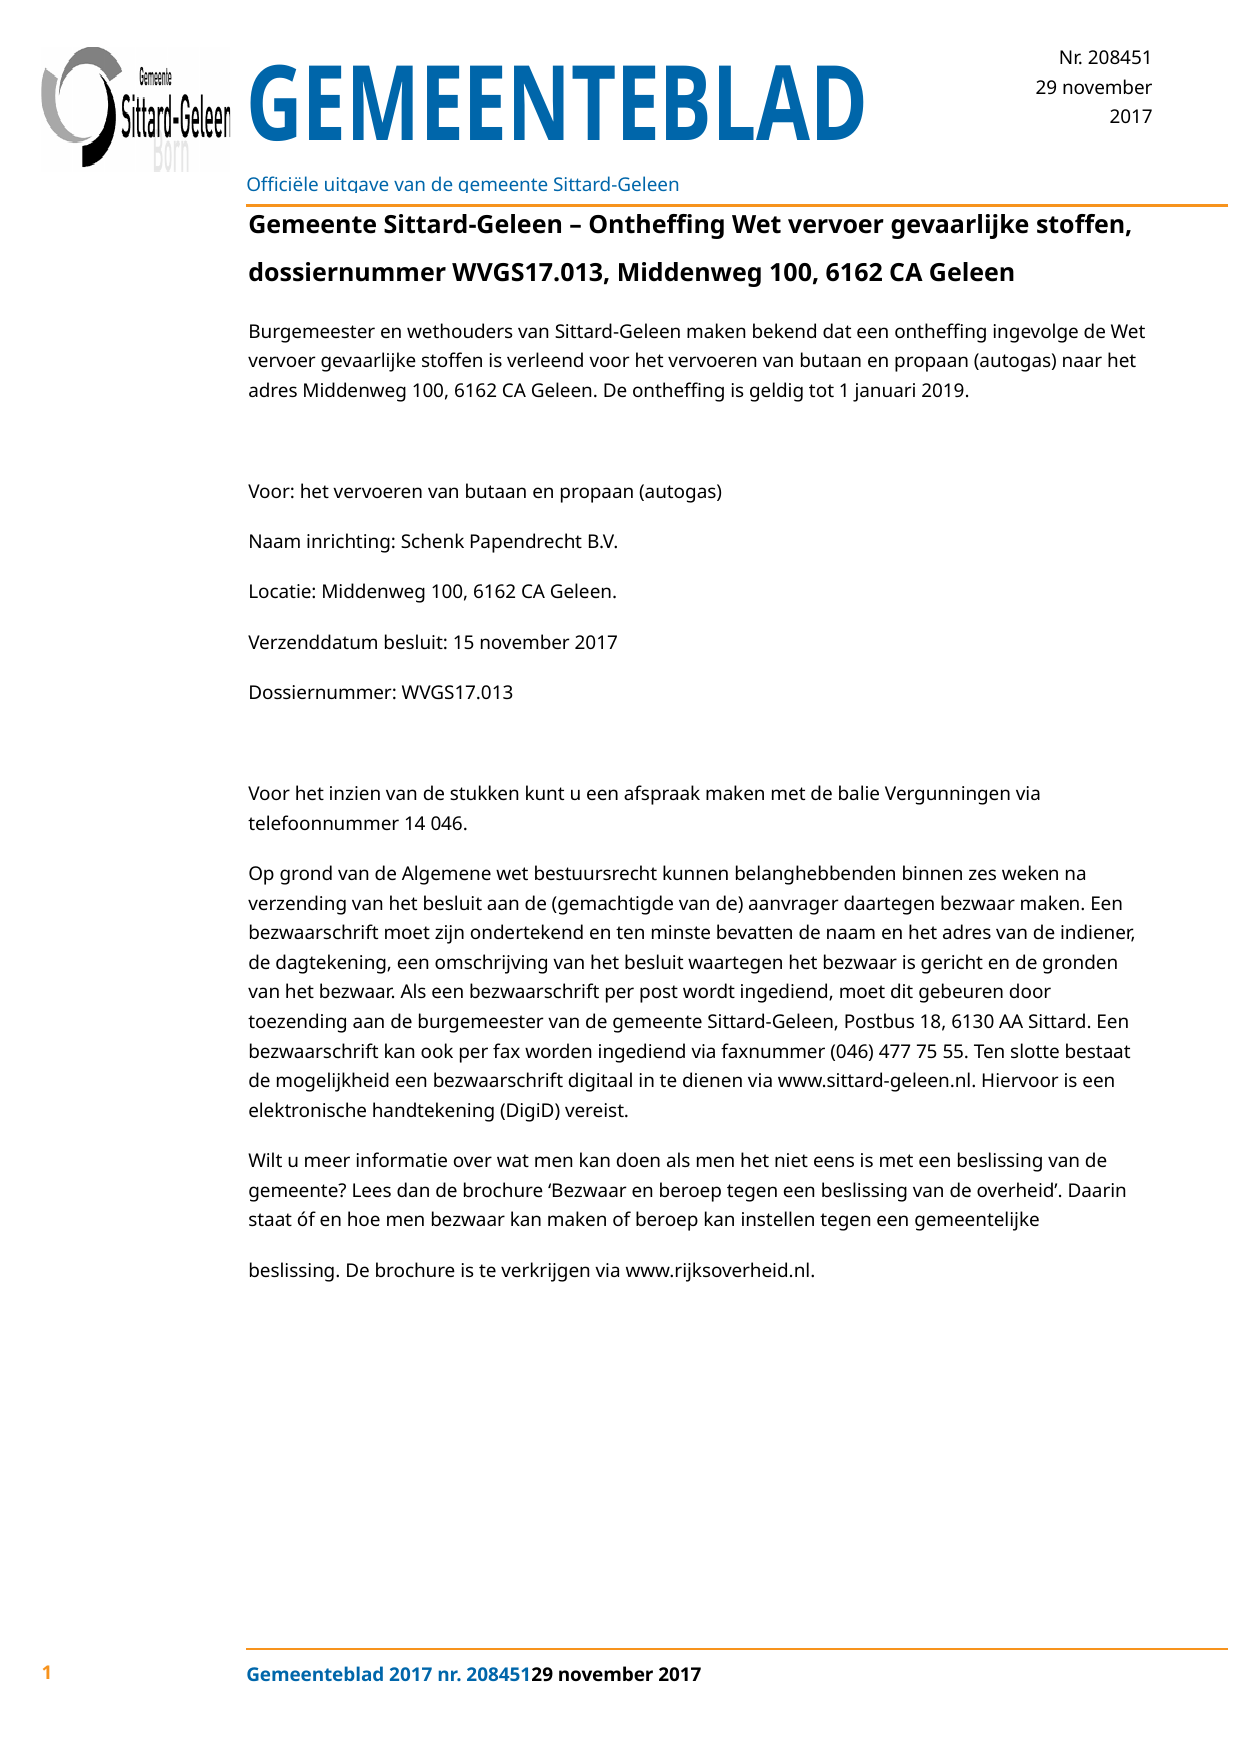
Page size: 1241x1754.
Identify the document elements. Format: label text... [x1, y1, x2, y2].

text Gemeente Sittard-Geleen – Ontheffing Wet vervoer gevaarlijke stoffen, dossiernummer WVGS17.013, Middenweg 100, 6162 CA Geleen [248, 207, 1152, 288]
text Voor het inzien van de stukken kunt u een afspraak maken met de balie Vergunningen via telefoonnummer 14 046. [248, 780, 1152, 836]
text Verzenddatum besluit: 15 november 2017 [248, 629, 1152, 655]
text Voor: het vervoeren van butaan en propaan (autogas) [248, 478, 1152, 504]
text beslissing. De brochure is te verkrijgen via www.rijksoverheid.nl. [248, 1257, 1152, 1283]
text Dossiernummer: WVGS17.013 [248, 679, 1152, 705]
text Locatie: Middenweg 100, 6162 CA Geleen. [248, 579, 1152, 604]
text Burgemeester en wethouders van Sittard-Geleen maken bekend dat een ontheffing ingevolge de Wet vervoer gevaarlijke stoffen is verleend voor het vervoeren van butaan en propaan (autogas) naar het adres Middenweg 100, 6162 CA Geleen. De ontheffing is geldig tot 1 januari 2019. [248, 318, 1152, 403]
picture [41, 47, 231, 172]
text Naam inrichting: Schenk Papendrecht B.V. [248, 528, 1152, 554]
text Wilt u meer informatie over wat men kan doen als men het niet eens is met een beslissing van de gemeente? Lees dan de brochure ‘Bezwaar en beroep tegen een beslissing van de overheid’. Daarin staat óf en hoe men bezwaar kan maken of beroep kan instellen tegen een gemeentelijke [248, 1147, 1152, 1232]
text Op grond van de Algemene wet bestuursrecht kunnen belanghebbenden binnen zes weken na verzending van het besluit aan de (gemachtigde van de) aanvrager daartegen bezwaar maken. Een bezwaarschrift moet zijn ondertekend en ten minste bevatten de naam en het adres van de indiener, de dagtekening, een omschrijving van het besluit waartegen het bezwaar is gericht en de gronden van het bezwaar. Als een bezwaarschrift per post wordt ingediend, moet dit gebeuren door toezending aan de burgemeester van de gemeente Sittard-Geleen, Postbus 18, 6130 AA Sittard. Een bezwaarschrift kan ook per fax worden ingediend via faxnummer (046) 477 75 55. Ten slotte bestaat de mogelijkheid een bezwaarschrift digitaal in te dienen via www.sittard-geleen.nl. Hiervoor is een elektronische handtekening (DigiD) vereist. [248, 860, 1152, 1123]
